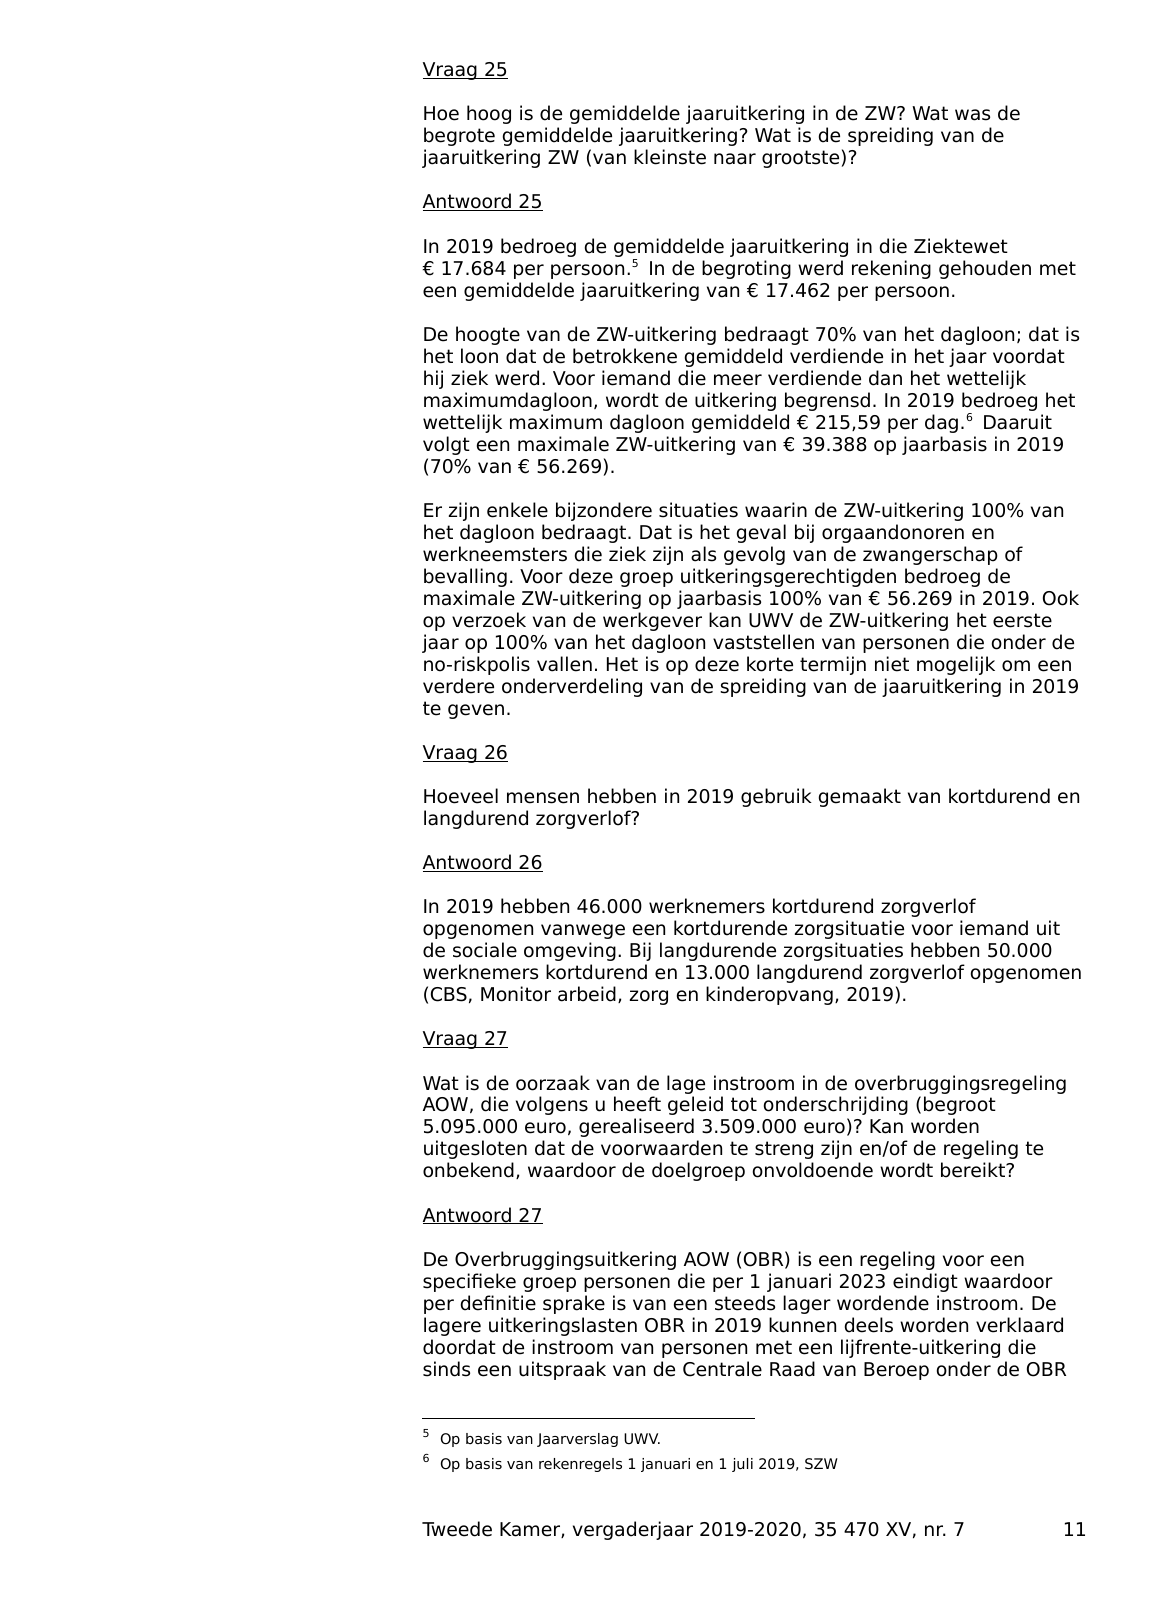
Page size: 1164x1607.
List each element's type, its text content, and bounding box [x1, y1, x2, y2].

subtitle Antwoord 26 [422, 852, 1087, 874]
text Hoeveel mensen hebben in 2019 gebruik gemaakt van kortdurend en langdurend zorgverlof? [422, 786, 1087, 830]
text De Overbruggingsuitkering AOW (OBR) is een regeling voor een specifieke groep personen die per 1 januari 2023 eindigt waardoor per definitie sprake is van een steeds lager wordende instroom. De lagere uitkeringslasten OBR in 2019 kunnen deels worden verklaard doordat de instroom van personen met een lijfrente-uitkering die sinds een uitspraak van de Centrale Raad van Beroep onder de OBR [422, 1249, 1087, 1381]
text Op basis van Jaarverslag UWV. [422, 1427, 1087, 1449]
subtitle Vraag 27 [422, 1028, 1087, 1050]
text De hoogte van de ZW-uitkering bedraagt 70% van het dagloon; dat is het loon dat de betrokkene gemiddeld verdiende in het jaar voordat hij ziek werd. Voor iemand die meer verdiende dan het wettelijk maximumdagloon, wordt de uitkering begrensd. In 2019 bedroeg het wettelijk maximum dagloon gemiddeld € 215,59 per dag. Daaruit volgt een maximale ZW-uitkering van € 39.388 op jaarbasis in 2019 (70% van € 56.269). [422, 324, 1087, 477]
text In 2019 bedroeg de gemiddelde jaaruitkering in die Ziektewet € 17.684 per persoon. In de begroting werd rekening gehouden met een gemiddelde jaaruitkering van € 17.462 per persoon. [422, 236, 1087, 301]
subtitle Vraag 25 [422, 59, 1087, 81]
text In 2019 hebben 46.000 werknemers kortdurend zorgverlof opgenomen vanwege een kortdurende zorgsituatie voor iemand uit de sociale omgeving. Bij langdurende zorgsituaties hebben 50.000 werknemers kortdurend en 13.000 langdurend zorgverlof opgenomen (CBS, Monitor arbeid, zorg en kinderopvang, 2019). [422, 896, 1087, 1006]
text Op basis van rekenregels 1 januari en 1 juli 2019, SZW [422, 1452, 1087, 1474]
subtitle Vraag 26 [422, 742, 1087, 764]
text Hoe hoog is de gemiddelde jaaruitkering in de ZW? Wat was de begrote gemiddelde jaaruitkering? Wat is de spreiding van de jaaruitkering ZW (van kleinste naar grootste)? [422, 103, 1087, 169]
text Er zijn enkele bijzondere situaties waarin de ZW-uitkering 100% van het dagloon bedraagt. Dat is het geval bij orgaandonoren en werkneemsters die ziek zijn als gevolg van de zwangerschap of bevalling. Voor deze groep uitkeringsgerechtigden bedroeg de maximale ZW-uitkering op jaarbasis 100% van € 56.269 in 2019. Ook op verzoek van de werkgever kan UWV de ZW-uitkering het eerste jaar op 100% van het dagloon vaststellen van personen die onder de no-riskpolis vallen. Het is op deze korte termijn niet mogelijk om een verdere onderverdeling van de spreiding van de jaaruitkering in 2019 te geven. [422, 500, 1087, 719]
text Wat is de oorzaak van de lage instroom in de overbruggingsregeling AOW, die volgens u heeft geleid tot onderschrijding (begroot 5.095.000 euro, gerealiseerd 3.509.000 euro)? Kan worden uitgesloten dat de voorwaarden te streng zijn en/of de regeling te onbekend, waardoor de doelgroep onvoldoende wordt bereikt? [422, 1072, 1087, 1182]
subtitle Antwoord 25 [422, 191, 1087, 213]
subtitle Antwoord 27 [422, 1204, 1087, 1226]
